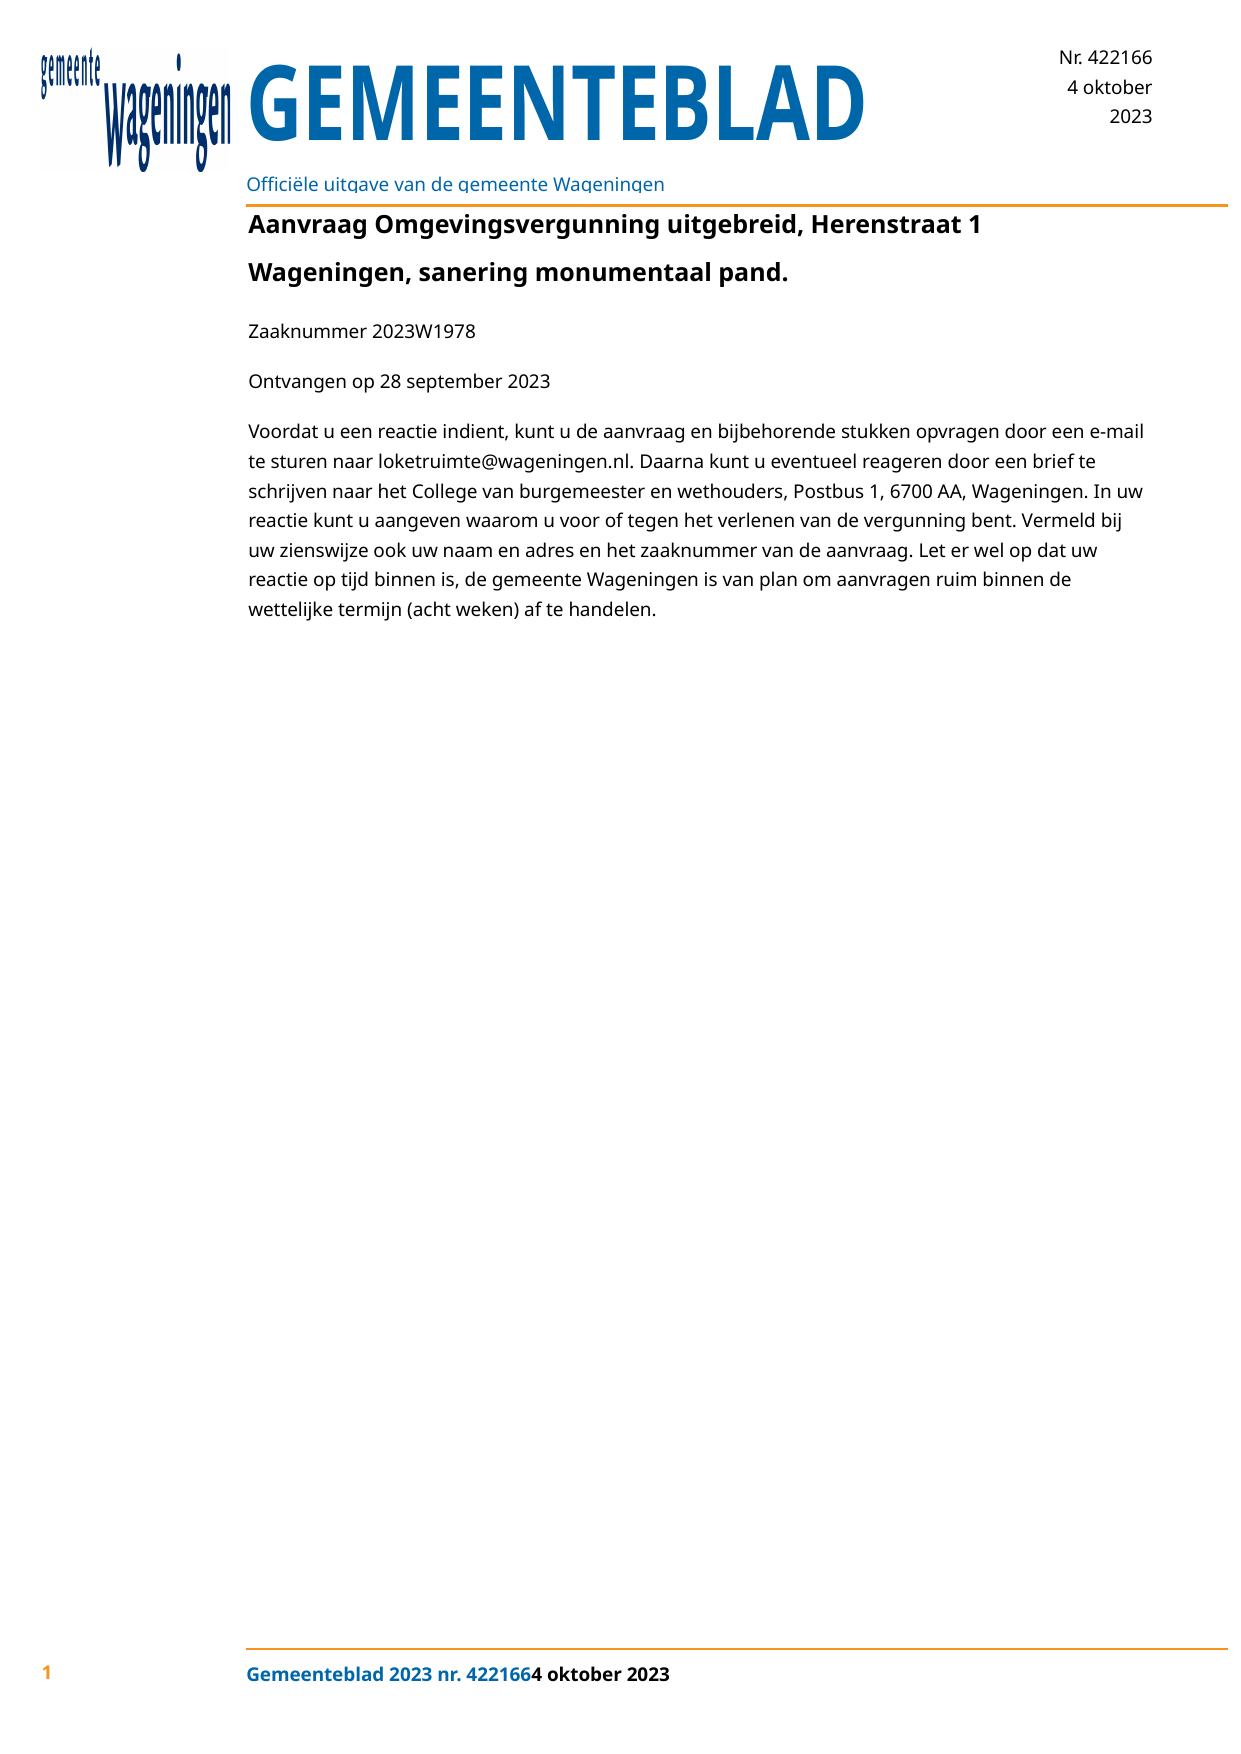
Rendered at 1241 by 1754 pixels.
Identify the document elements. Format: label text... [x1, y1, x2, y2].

text Zaaknummer 2023W1978 [248, 318, 1152, 344]
text Ontvangen op 28 september 2023 [248, 368, 1152, 394]
text Aanvraag Omgevingsvergunning uitgebreid, Herenstraat 1 Wageningen, sanering monumentaal pand. [248, 207, 1152, 288]
picture [41, 47, 231, 172]
text Voordat u een reactie indient, kunt u de aanvraag en bijbehorende stukken opvragen door een e-mail te sturen naar loketruimte@wageningen.nl. Daarna kunt u eventueel reageren door een brief te schrijven naar het College van burgemeester en wethouders, Postbus 1, 6700 AA, Wageningen. In uw reactie kunt u aangeven waarom u voor of tegen het verlenen van de vergunning bent. Vermeld bij uw zienswijze ook uw naam en adres en het zaaknummer van de aanvraag. Let er wel op dat uw reactie op tijd binnen is, de gemeente Wageningen is van plan om aanvragen ruim binnen de wettelijke termijn (acht weken) af te handelen. [248, 419, 1152, 622]
